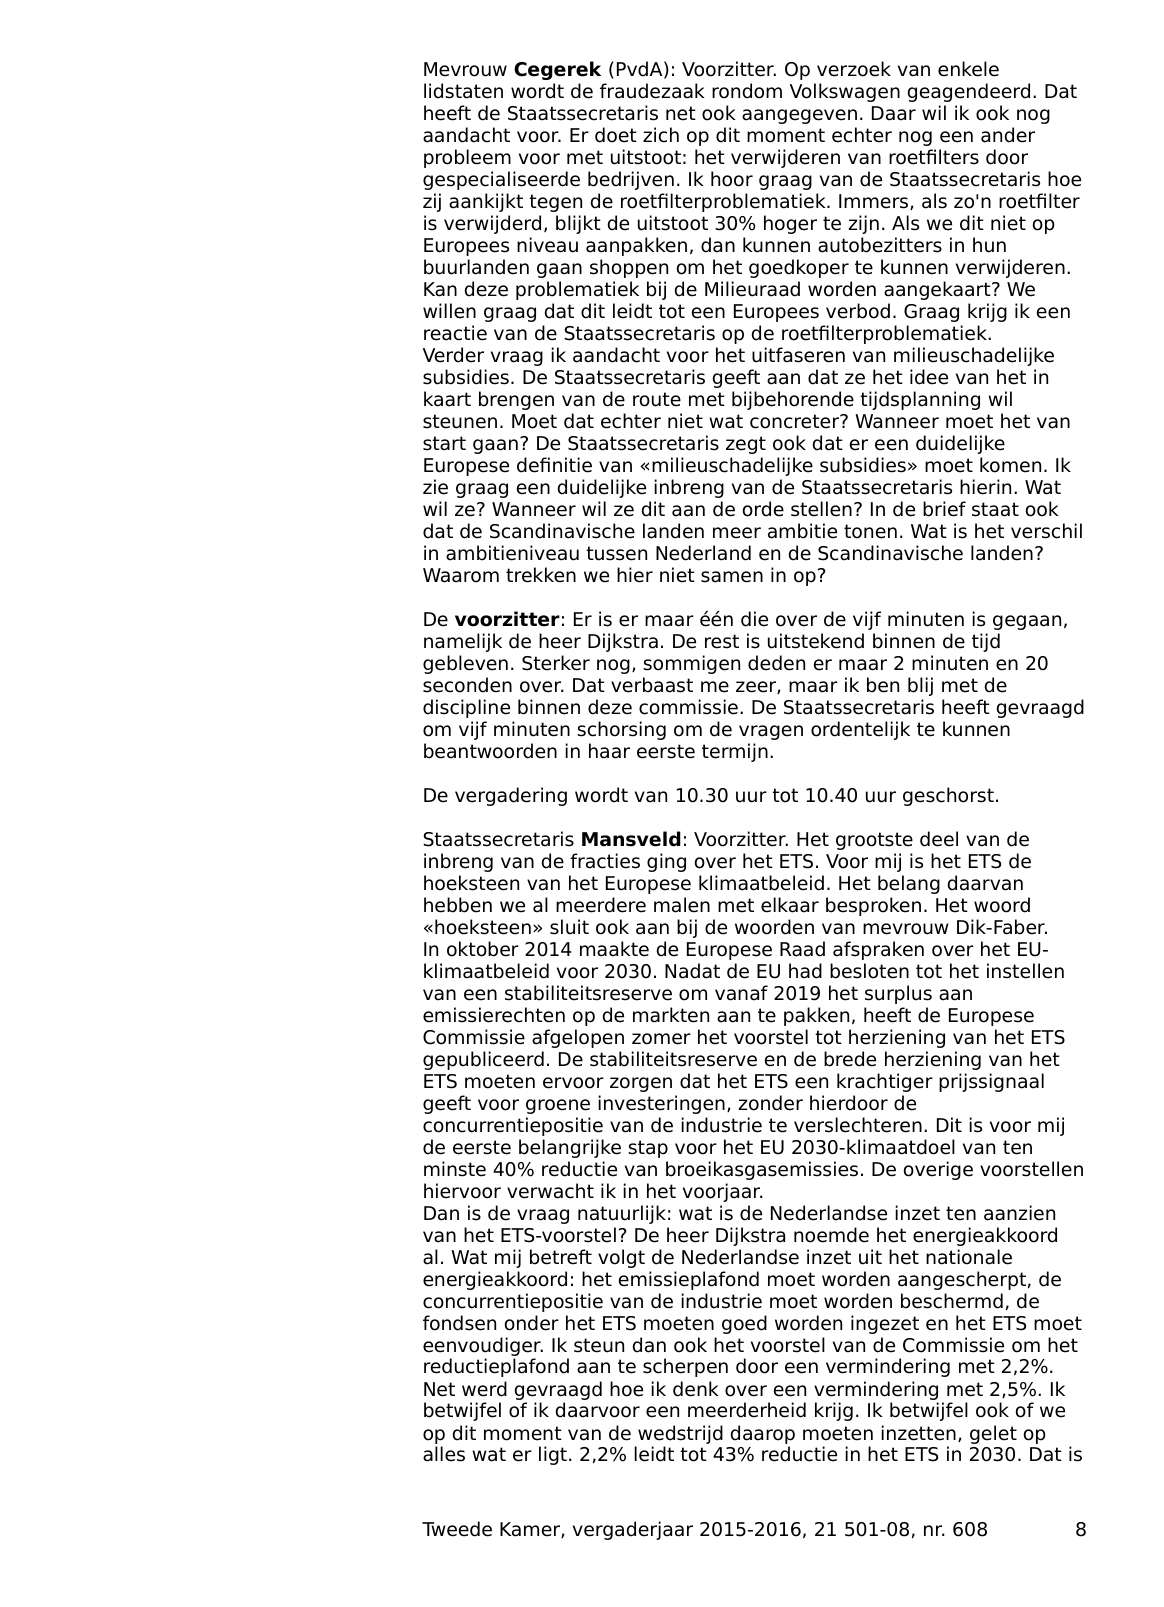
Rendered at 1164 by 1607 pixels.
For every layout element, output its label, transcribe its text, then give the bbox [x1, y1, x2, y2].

text De voorzitter: Er is er maar één die over de vijf minuten is gegaan, namelijk de heer Dijkstra. De rest is uitstekend binnen de tijd gebleven. Sterker nog, sommigen deden er maar 2 minuten en 20 seconden over. Dat verbaast me zeer, maar ik ben blij met de discipline binnen deze commissie. De Staatssecretaris heeft gevraagd om vijf minuten schorsing om de vragen ordentelijk te kunnen beantwoorden in haar eerste termijn. [422, 609, 1087, 763]
text Verder vraag ik aandacht voor het uitfaseren van milieuschadelijke subsidies. De Staatssecretaris geeft aan dat ze het idee van het in kaart brengen van de route met bijbehorende tijdsplanning wil steunen. Moet dat echter niet wat concreter? Wanneer moet het van start gaan? De Staatssecretaris zegt ook dat er een duidelijke Europese definitie van «milieuschadelijke subsidies» moet komen. Ik zie graag een duidelijke inbreng van de Staatssecretaris hierin. Wat wil ze? Wanneer wil ze dit aan de orde stellen? In de brief staat ook dat de Scandinavische landen meer ambitie tonen. Wat is het verschil in ambitieniveau tussen Nederland en de Scandinavische landen? Waarom trekken we hier niet samen in op? [422, 345, 1087, 587]
text In oktober 2014 maakte de Europese Raad afspraken over het EU-klimaatbeleid voor 2030. Nadat de EU had besloten tot het instellen van een stabiliteitsreserve om vanaf 2019 het surplus aan emissierechten op de markten aan te pakken, heeft de Europese Commissie afgelopen zomer het voorstel tot herziening van het ETS gepubliceerd. De stabiliteitsreserve en de brede herziening van het ETS moeten ervoor zorgen dat het ETS een krachtiger prijssignaal geeft voor groene investeringen, zonder hierdoor de concurrentiepositie van de industrie te verslechteren. Dit is voor mij de eerste belangrijke stap voor het EU 2030-klimaatdoel van ten minste 40% reductie van broeikasgasemissies. De overige voorstellen hiervoor verwacht ik in het voorjaar. [422, 939, 1087, 1203]
text De vergadering wordt van 10.30 uur tot 10.40 uur geschorst. [422, 785, 1087, 807]
text Staatssecretaris Mansveld: Voorzitter. Het grootste deel van de inbreng van de fracties ging over het ETS. Voor mij is het ETS de hoeksteen van het Europese klimaatbeleid. Het belang daarvan hebben we al meerdere malen met elkaar besproken. Het woord «hoeksteen» sluit ook aan bij de woorden van mevrouw Dik-Faber. [422, 829, 1087, 939]
text Dan is de vraag natuurlijk: wat is de Nederlandse inzet ten aanzien van het ETS-voorstel? De heer Dijkstra noemde het energieakkoord al. Wat mij betreft volgt de Nederlandse inzet uit het nationale energieakkoord: het emissieplafond moet worden aangescherpt, de concurrentiepositie van de industrie moet worden beschermd, de fondsen onder het ETS moeten goed worden ingezet en het ETS moet eenvoudiger. Ik steun dan ook het voorstel van de Commissie om het reductieplafond aan te scherpen door een vermindering met 2,2%. Net werd gevraagd hoe ik denk over een vermindering met 2,5%. Ik betwijfel of ik daarvoor een meerderheid krijg. Ik betwijfel ook of we op dit moment van de wedstrijd daarop moeten inzetten, gelet op alles wat er ligt. 2,2% leidt tot 43% reductie in het ETS in 2030. Dat is [422, 1203, 1087, 1466]
text Mevrouw Cegerek (PvdA): Voorzitter. Op verzoek van enkele lidstaten wordt de fraudezaak rondom Volkswagen geagendeerd. Dat heeft de Staatssecretaris net ook aangegeven. Daar wil ik ook nog aandacht voor. Er doet zich op dit moment echter nog een ander probleem voor met uitstoot: het verwijderen van roetfilters door gespecialiseerde bedrijven. Ik hoor graag van de Staatssecretaris hoe zij aankijkt tegen de roetfilterproblematiek. Immers, als zo'n roetfilter is verwijderd, blijkt de uitstoot 30% hoger te zijn. Als we dit niet op Europees niveau aanpakken, dan kunnen autobezitters in hun buurlanden gaan shoppen om het goedkoper te kunnen verwijderen. Kan deze problematiek bij de Milieuraad worden aangekaart? We willen graag dat dit leidt tot een Europees verbod. Graag krijg ik een reactie van de Staatssecretaris op de roetfilterproblematiek. [422, 59, 1087, 345]
